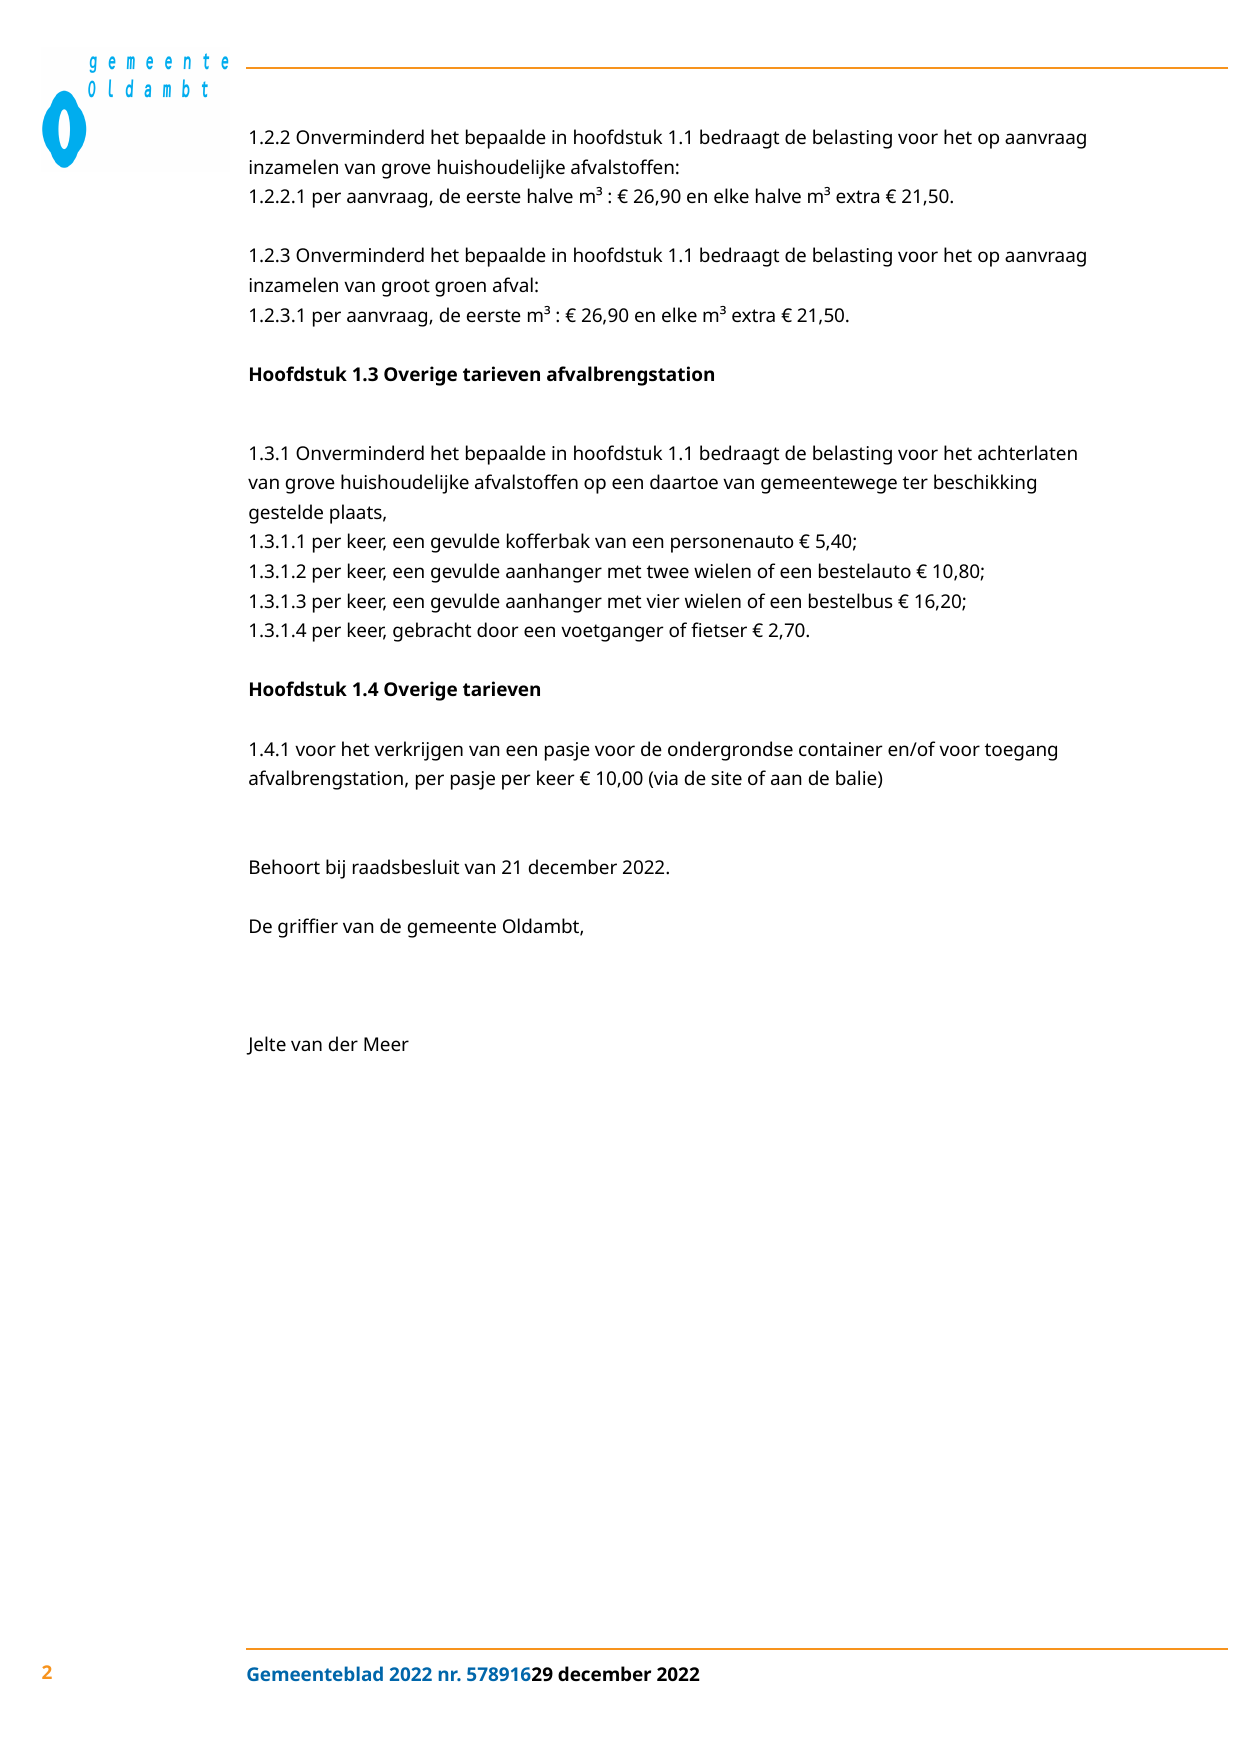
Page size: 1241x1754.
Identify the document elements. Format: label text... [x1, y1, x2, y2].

picture [41, 47, 231, 172]
text 1.3.1.4 per keer, gebracht door een voetganger of fietser € 2,70. [248, 617, 1152, 643]
text De griffier van de gemeente Oldambt, [248, 913, 1152, 939]
text 1.2.3.1 per aanvraag, de eerste m³ : € 26,90 en elke m³ extra € 21,50. [248, 302, 1152, 328]
text gestelde plaats, [248, 499, 1152, 525]
text 1.2.2.1 per aanvraag, de eerste halve m³ : € 26,90 en elke halve m³ extra € 21,50. [248, 183, 1152, 209]
text Hoofdstuk 1.4 Overige tarieven [248, 677, 1152, 702]
text 1.3.1.3 per keer, een gevulde aanhanger met vier wielen of een bestelbus € 16,20; [248, 588, 1152, 613]
text Behoort bij raadsbesluit van 21 december 2022. [248, 854, 1152, 880]
text van grove huishoudelijke afvalstoffen op een daartoe van gemeentewege ter beschikking [248, 469, 1152, 495]
text 1.2.2 Onverminderd het bepaalde in hoofdstuk 1.1 bedraagt de belasting voor het op aanvraag [248, 124, 1152, 150]
text afvalbrengstation, per pasje per keer € 10,00 (via de site of aan de balie) [248, 765, 1152, 791]
text 1.4.1 voor het verkrijgen van een pasje voor de ondergrondse container en/of voor toegang [248, 736, 1152, 761]
text 1.2.3 Onverminderd het bepaalde in hoofdstuk 1.1 bedraagt de belasting voor het op aanvraag [248, 243, 1152, 268]
text inzamelen van grove huishoudelijke afvalstoffen: [248, 154, 1152, 180]
text 1.3.1.1 per keer, een gevulde kofferbak van een personenauto € 5,40; [248, 529, 1152, 554]
text 1.3.1.2 per keer, een gevulde aanhanger met twee wielen of een bestelauto € 10,80; [248, 558, 1152, 584]
text inzamelen van groot groen afval: [248, 272, 1152, 298]
text 1.3.1 Onverminderd het bepaalde in hoofdstuk 1.1 bedraagt de belasting voor het achterlaten [248, 440, 1152, 466]
text Jelte van der Meer [248, 1032, 1152, 1057]
text Hoofdstuk 1.3 Overige tarieven afvalbrengstation [248, 361, 1152, 387]
